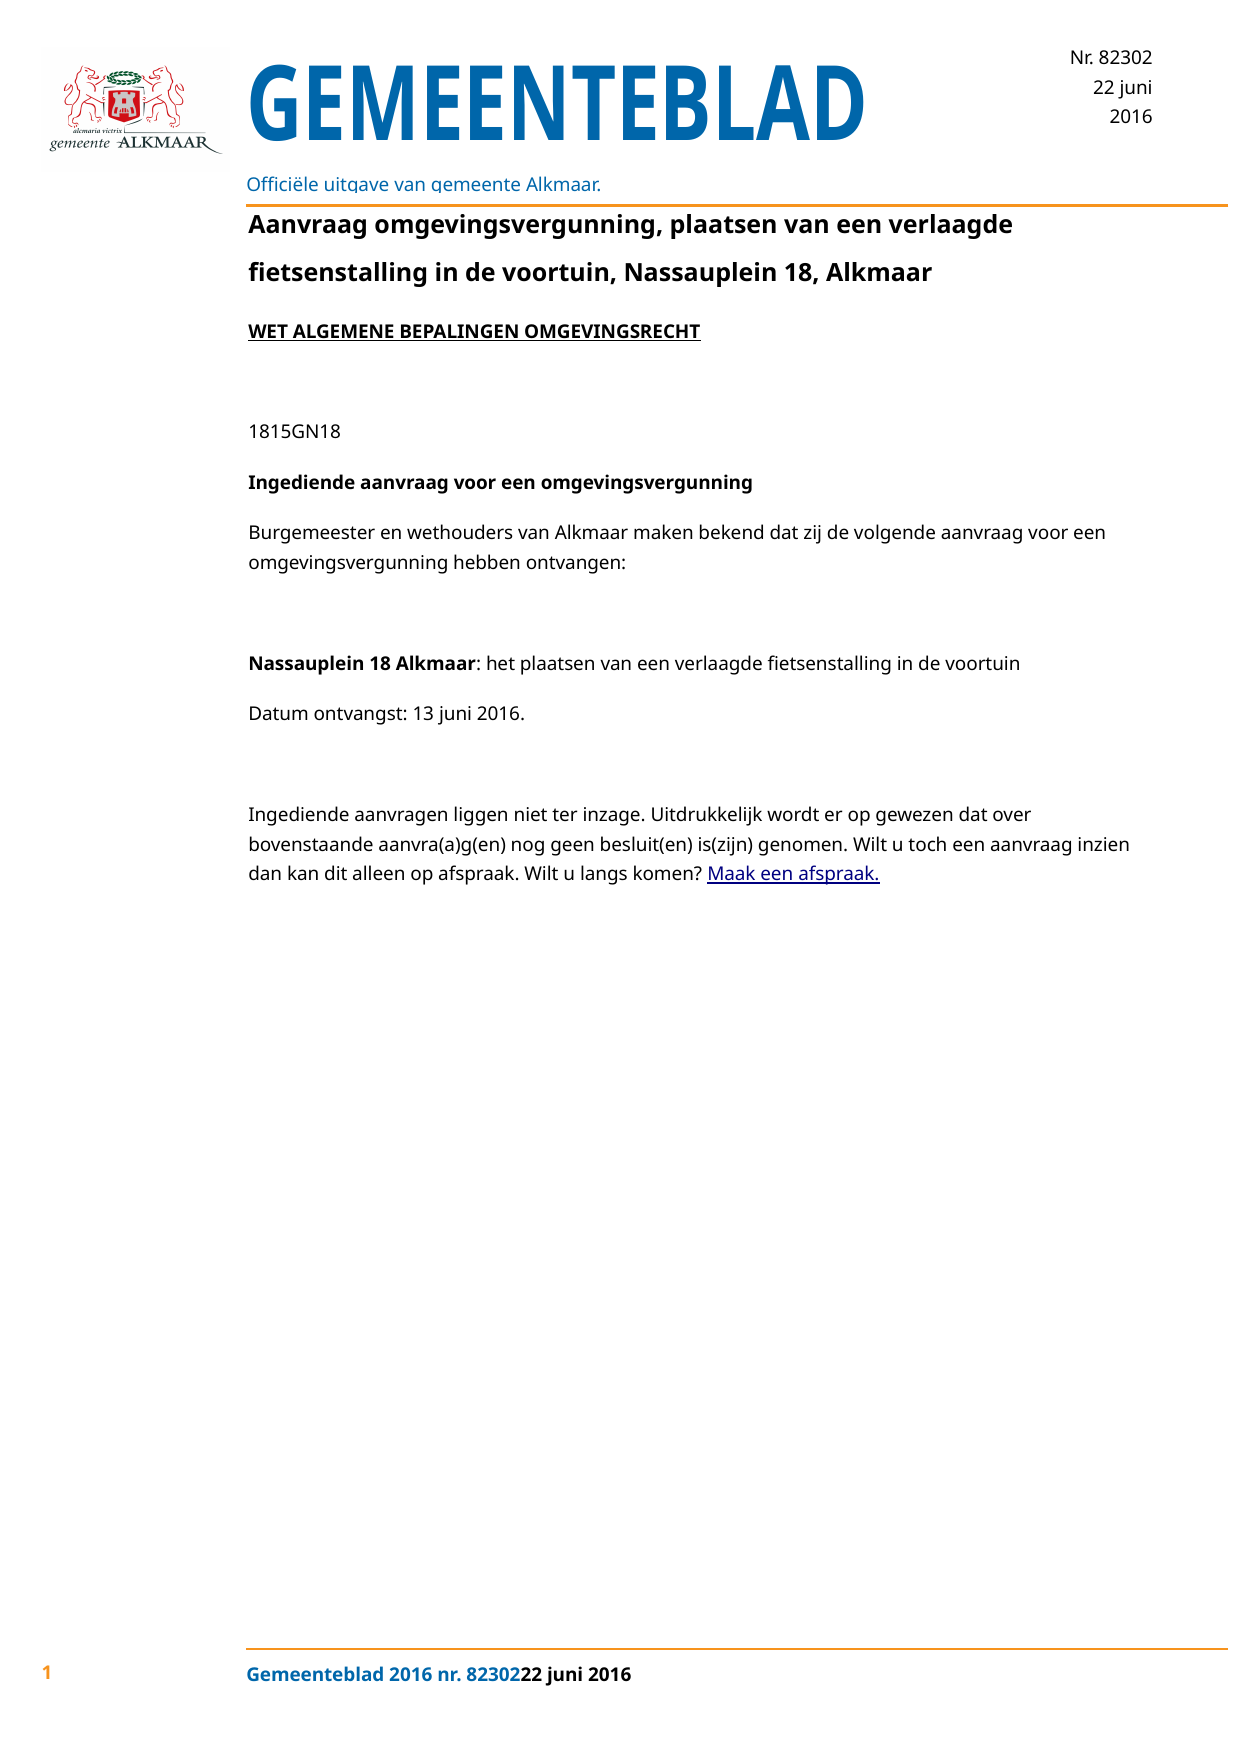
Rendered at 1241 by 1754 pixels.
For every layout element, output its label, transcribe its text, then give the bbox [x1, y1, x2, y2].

text Nassauplein 18 Alkmaar: het plaatsen van een verlaagde fietsenstalling in de voortuin [248, 650, 1152, 676]
text WET ALGEMENE BEPALINGEN OMGEVINGSRECHT [248, 318, 1152, 344]
text Ingediende aanvraag voor een omgevingsvergunning [248, 469, 1152, 495]
text 1815GN18 [248, 419, 1152, 444]
text Burgemeester en wethouders van Alkmaar maken bekend dat zij de volgende aanvraag voor een omgevingsvergunning hebben ontvangen: [248, 519, 1152, 575]
text Datum ontvangst: 13 juni 2016. [248, 700, 1152, 726]
text Ingediende aanvragen liggen niet ter inzage. Uitdrukkelijk wordt er op gewezen dat over bovenstaande aanvra(a)g(en) nog geen besluit(en) is(zijn) genomen. Wilt u toch een aanvraag inzien dan kan dit alleen op afspraak. Wilt u langs komen? Maak een afspraak. [248, 801, 1152, 886]
text Aanvraag omgevingsvergunning, plaatsen van een verlaagde fietsenstalling in de voortuin, Nassauplein 18, Alkmaar [248, 207, 1152, 288]
picture [41, 47, 231, 172]
